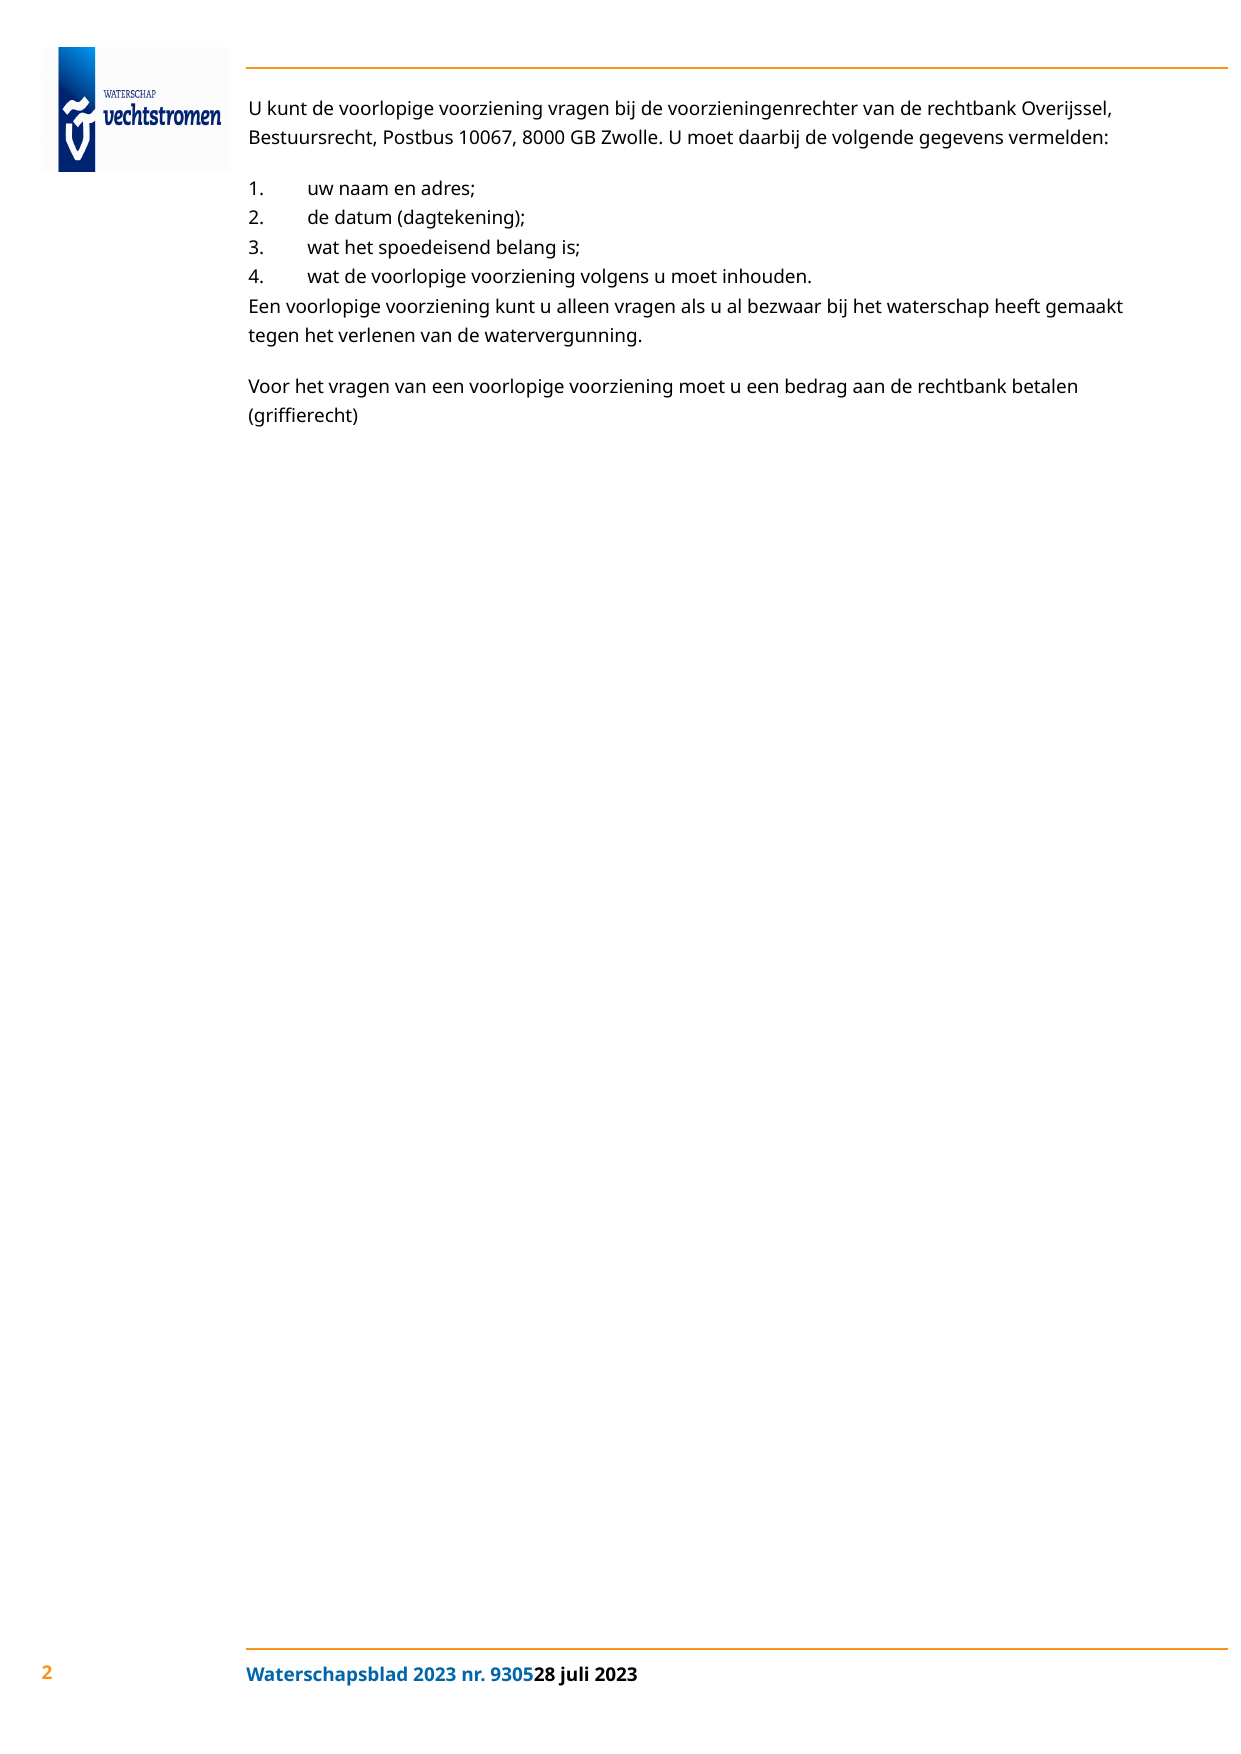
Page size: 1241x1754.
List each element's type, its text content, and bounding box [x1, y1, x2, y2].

text U kunt de voorlopige voorziening vragen bij de voorzieningenrechter van de rechtbank Overijssel, Bestuursrecht, Postbus 10067, 8000 GB Zwolle. U moet daarbij de volgende gegevens vermelden: [248, 95, 1152, 150]
text Voor het vragen van een voorlopige voorziening moet u een bedrag aan de rechtbank betalen (griffierecht) [248, 373, 1152, 428]
list de datum (dagtekening); [248, 204, 1152, 230]
list uw naam en adres; [248, 175, 1152, 201]
list wat de voorlopige voorziening volgens u moet inhouden. [248, 263, 1152, 289]
text Een voorlopige voorziening kunt u alleen vragen als u al bezwaar bij het waterschap heeft gemaakt tegen het verlenen van de watervergunning. [248, 293, 1152, 348]
list wat het spoedeisend belang is; [248, 234, 1152, 260]
picture [41, 47, 231, 172]
